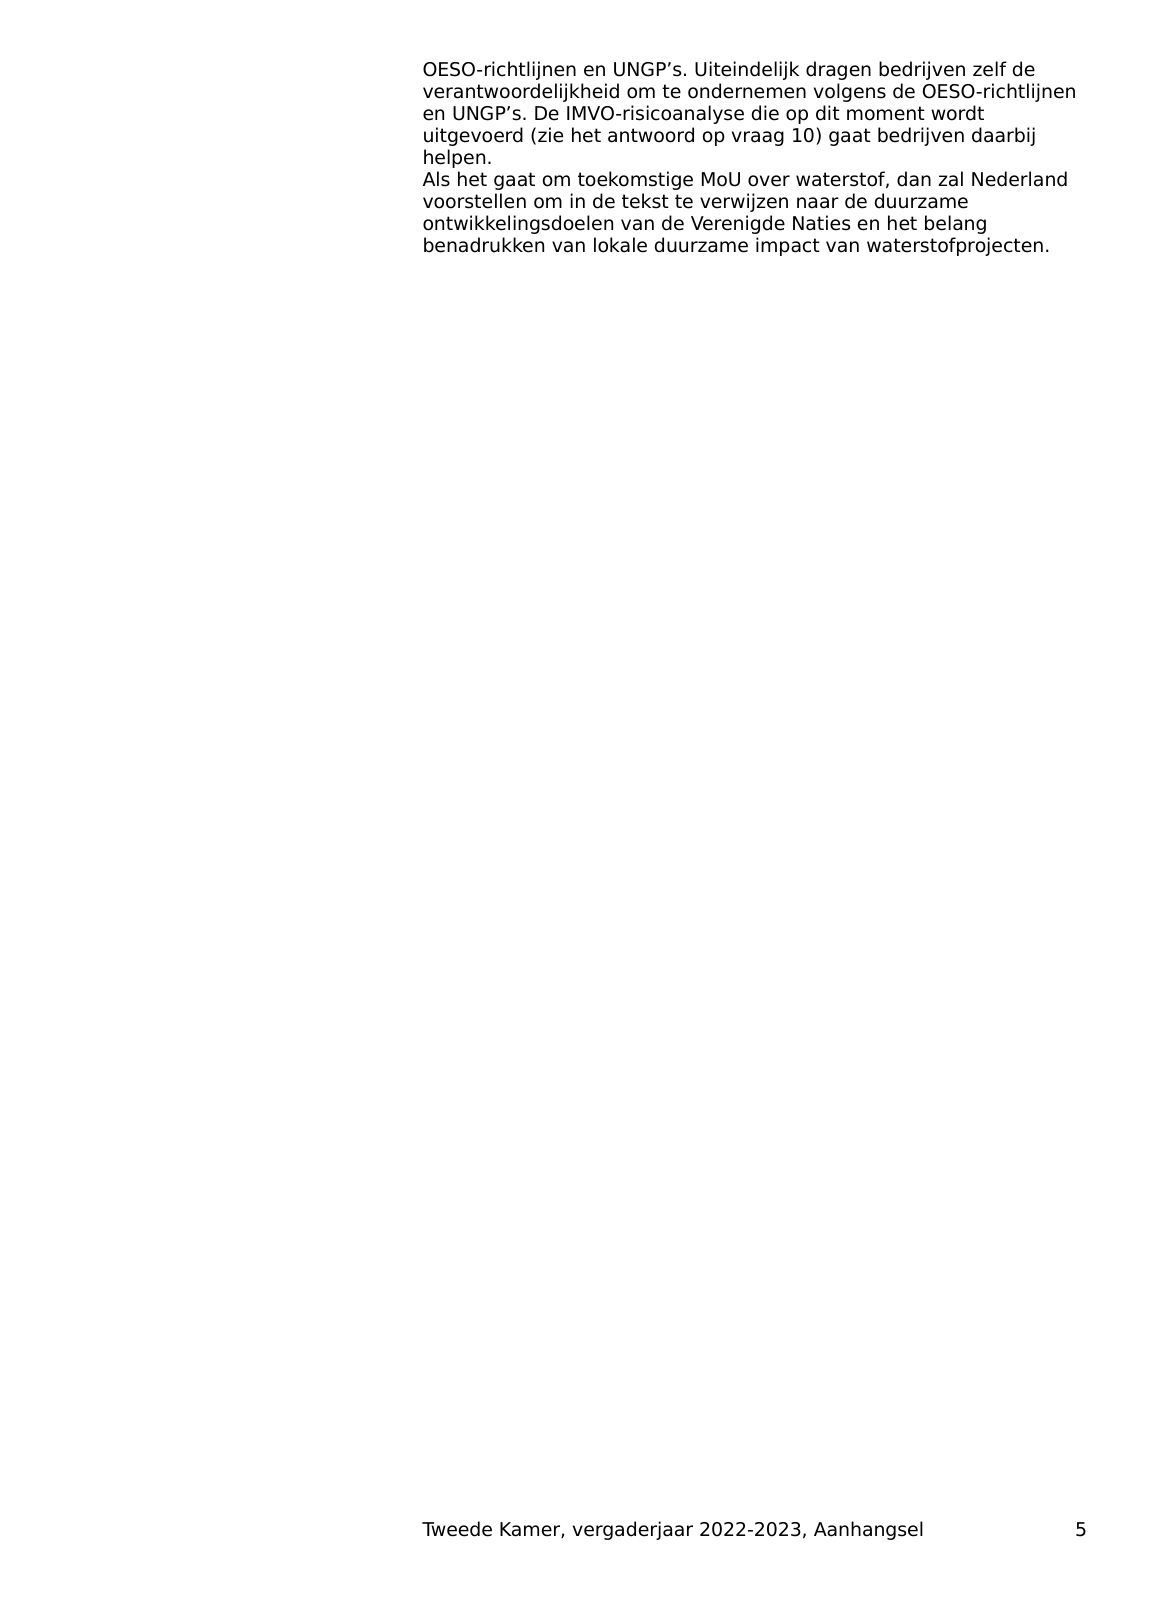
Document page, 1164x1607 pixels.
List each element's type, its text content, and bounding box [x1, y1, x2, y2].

text Als het gaat om toekomstige MoU over waterstof, dan zal Nederland voorstellen om in de tekst te verwijzen naar de duurzame ontwikkelingsdoelen van de Verenigde Naties en het belang benadrukken van lokale duurzame impact van waterstofprojecten. [422, 169, 1087, 257]
text OESO-richtlijnen en UNGP’s. Uiteindelijk dragen bedrijven zelf de verantwoordelijkheid om te ondernemen volgens de OESO-richtlijnen en UNGP’s. De IMVO-risicoanalyse die op dit moment wordt uitgevoerd (zie het antwoord op vraag 10) gaat bedrijven daarbij helpen. [422, 59, 1087, 169]
